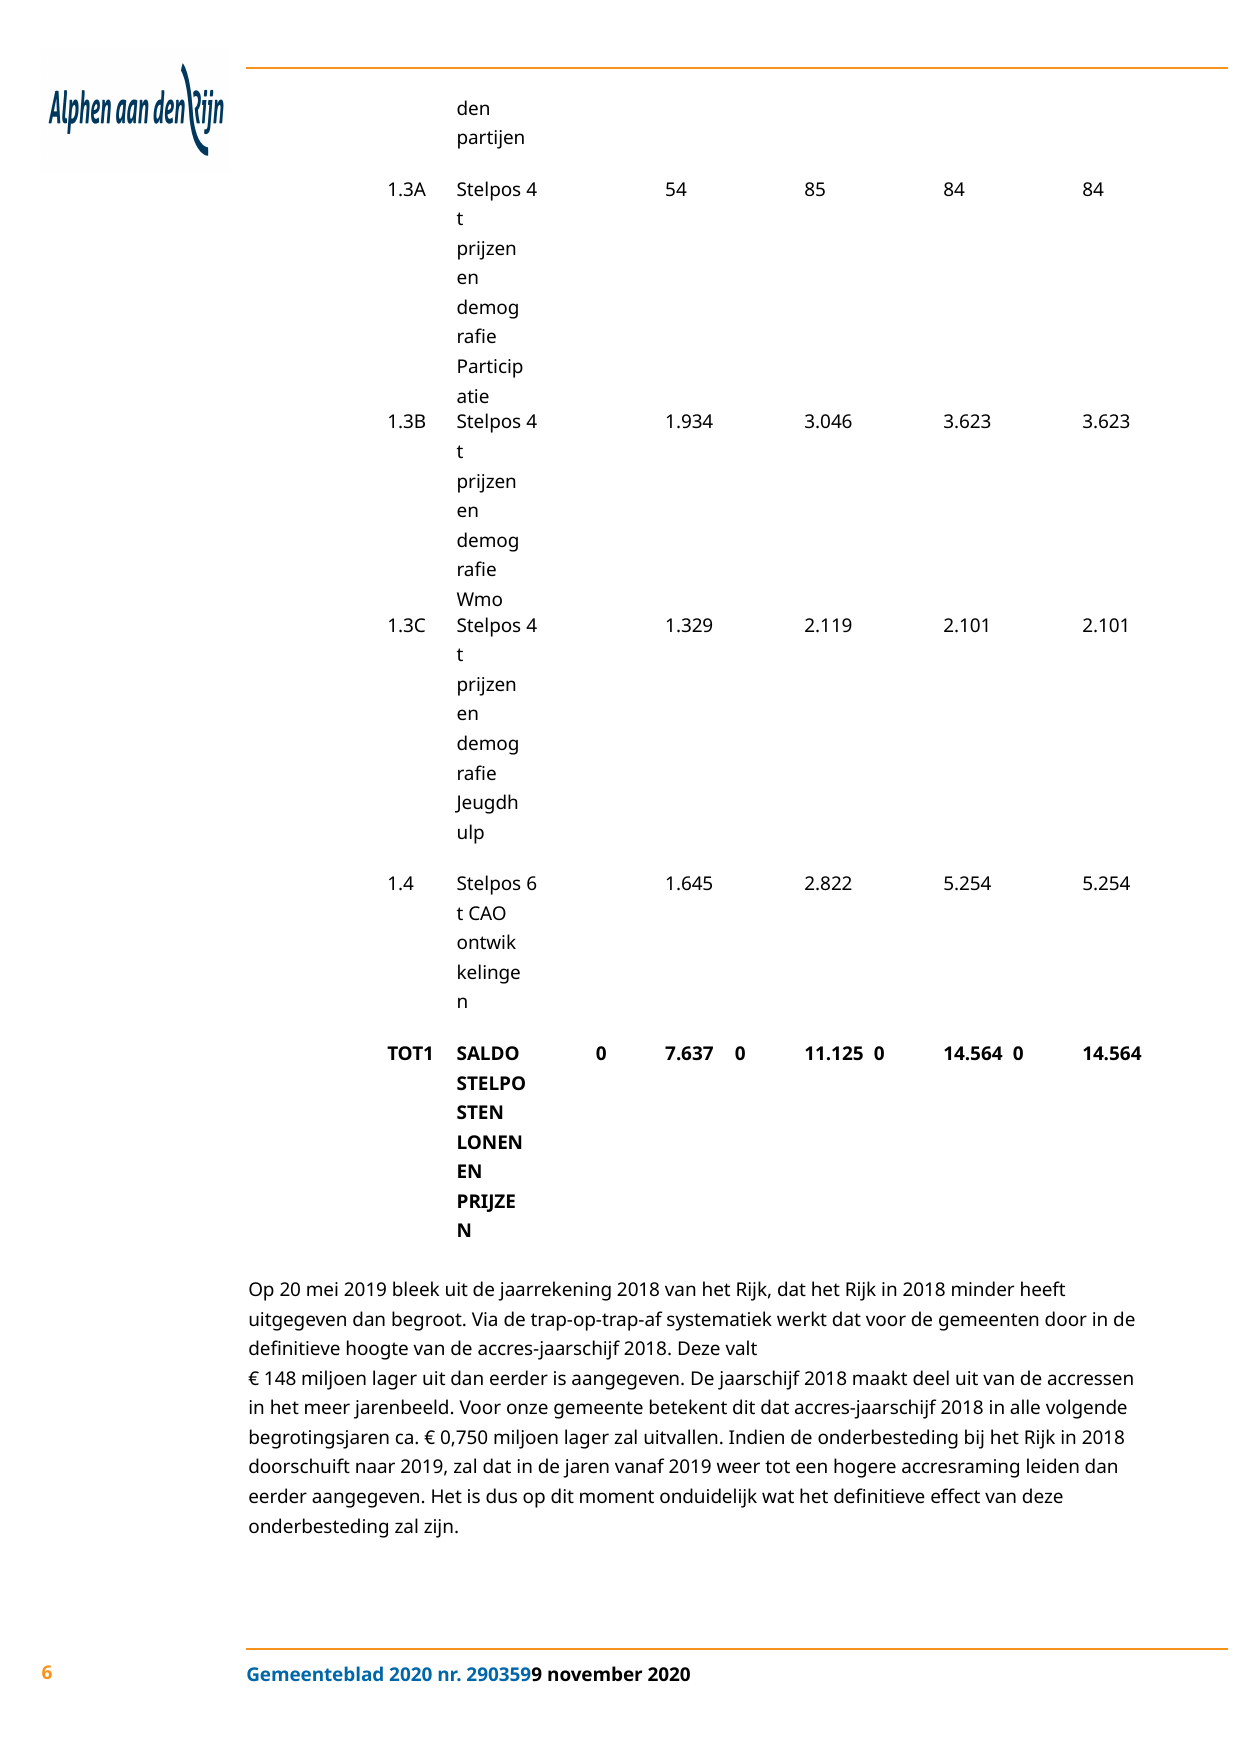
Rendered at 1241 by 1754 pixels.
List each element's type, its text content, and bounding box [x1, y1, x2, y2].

table_cell [665, 845, 734, 870]
table_cell 0 [735, 1040, 804, 1243]
table_cell [248, 409, 317, 612]
table_cell 4 [526, 612, 596, 845]
table_cell 4 [526, 409, 596, 612]
table_cell [318, 176, 387, 409]
table_cell [318, 612, 387, 845]
table_cell 1.3C [387, 612, 456, 845]
table_cell [318, 845, 387, 870]
table_cell [665, 150, 734, 176]
table_cell [248, 1040, 317, 1243]
table_cell [665, 1015, 734, 1040]
table_cell [1013, 95, 1082, 150]
table_cell [1082, 150, 1152, 176]
table_cell [874, 150, 943, 176]
table_cell 85 [804, 176, 873, 409]
table_cell [596, 150, 665, 176]
table_cell [387, 1015, 456, 1040]
table_cell 3.623 [943, 409, 1013, 612]
table_cell [248, 612, 317, 845]
table_cell 6 [526, 870, 596, 1014]
table_cell [1013, 409, 1082, 612]
table_cell [596, 176, 665, 409]
table_cell 0 [596, 1040, 665, 1243]
table_cell 0 [874, 1040, 943, 1243]
table_cell [874, 612, 943, 845]
table_cell [318, 1040, 387, 1243]
table_cell [665, 95, 734, 150]
table_cell [735, 95, 804, 150]
table_cell [596, 845, 665, 870]
table_cell [387, 845, 456, 870]
table_cell [1013, 845, 1082, 870]
table_cell [596, 612, 665, 845]
table_cell 1.3A [387, 176, 456, 409]
table_cell [248, 95, 317, 150]
table_cell 1.934 [665, 409, 734, 612]
table_cell [387, 150, 456, 176]
table_cell den partijen [456, 95, 526, 150]
table_cell 3.623 [1082, 409, 1152, 612]
table_cell [318, 1015, 387, 1040]
table_cell [456, 1015, 526, 1040]
table_cell [874, 870, 943, 1014]
table_cell Stelpost prijzen en demografie Wmo [456, 409, 526, 612]
table_cell [318, 409, 387, 612]
table_cell 11.125 [804, 1040, 873, 1243]
table_cell [943, 150, 1013, 176]
table_cell 2.101 [1082, 612, 1152, 845]
table_cell [526, 1040, 596, 1243]
table_cell [248, 845, 317, 870]
table_cell 84 [943, 176, 1013, 409]
table_cell [248, 870, 317, 1014]
table_cell [596, 1015, 665, 1040]
table_cell [248, 176, 317, 409]
table_cell [1013, 1015, 1082, 1040]
text € 148 miljoen lager uit dan eerder is aangegeven. De jaarschijf 2018 maakt deel uit van de accressen in het meer jarenbeeld. Voor onze gemeente betekent dit dat accres-jaarschijf 2018 in alle volgende begrotingsjaren ca. € 0,750 miljoen lager zal uitvallen. Indien de onderbesteding bij het Rijk in 2018 doorschuift naar 2019, zal dat in de jaren vanaf 2019 weer tot een hogere accresraming leiden dan eerder aangegeven. Het is dus op dit moment onduidelijk wat het definitieve effect van deze onderbesteding zal zijn. [248, 1365, 1152, 1539]
table_cell Stelpost CAO ontwikkelingen [456, 870, 526, 1014]
table_cell 2.101 [943, 612, 1013, 845]
table_cell [526, 845, 596, 870]
table_cell [735, 150, 804, 176]
table_cell 14.564 [943, 1040, 1013, 1243]
table_cell [526, 150, 596, 176]
text Op 20 mei 2019 bleek uit de jaarrekening 2018 van het Rijk, dat het Rijk in 2018 minder heeft uitgegeven dan begroot. Via de trap-op-trap-af systematiek werkt dat voor de gemeenten door in de definitieve hoogte van de accres-jaarschijf 2018. Deze valt [248, 1276, 1152, 1361]
table_cell [1082, 845, 1152, 870]
table_cell 1.645 [665, 870, 734, 1014]
table_cell [735, 1015, 804, 1040]
table_cell [526, 95, 596, 150]
table_cell [874, 1015, 943, 1040]
table_cell [804, 95, 873, 150]
table_cell [526, 1015, 596, 1040]
table_cell [943, 1015, 1013, 1040]
table_cell [456, 845, 526, 870]
table_cell [456, 150, 526, 176]
table_cell 54 [665, 176, 734, 409]
table_cell [318, 870, 387, 1014]
table_cell [1013, 612, 1082, 845]
table_cell [1013, 150, 1082, 176]
picture [41, 47, 231, 172]
table_cell [874, 409, 943, 612]
table_cell [1082, 95, 1152, 150]
table_cell 1.3B [387, 409, 456, 612]
table_cell 7.637 [665, 1040, 734, 1243]
table_cell [804, 150, 873, 176]
table_cell [735, 870, 804, 1014]
table_cell 1.4 [387, 870, 456, 1014]
table_cell [874, 176, 943, 409]
table_cell 14.564 [1082, 1040, 1152, 1243]
table_cell [387, 95, 456, 150]
table_cell [318, 95, 387, 176]
table_cell TOT1 [387, 1040, 456, 1243]
table_cell [596, 409, 665, 612]
table_cell 4 [526, 176, 596, 409]
table_cell [874, 95, 943, 150]
table_cell 2.119 [804, 612, 873, 845]
table_cell [248, 150, 317, 176]
table_cell [596, 870, 665, 1014]
table_cell 0 [1013, 1040, 1082, 1243]
table_cell 5.254 [943, 870, 1013, 1014]
table_cell SALDO STELPOSTEN LONEN EN PRIJZEN [456, 1040, 526, 1243]
table_cell [874, 845, 943, 870]
table_cell [1013, 870, 1082, 1014]
table_cell Stelpost prijzen en demografie Jeugdhulp [456, 612, 526, 845]
table_cell Stelpost prijzen en demografie Participatie [456, 176, 526, 409]
table_cell [943, 95, 1013, 150]
table_cell 2.822 [804, 870, 873, 1014]
table_cell [1013, 176, 1082, 409]
table_cell [735, 409, 804, 612]
table_cell [735, 845, 804, 870]
table_cell [804, 845, 873, 870]
table_cell [596, 95, 665, 150]
table_cell [943, 845, 1013, 870]
table_cell [735, 612, 804, 845]
table_cell [1082, 1015, 1152, 1040]
table_cell 1.329 [665, 612, 734, 845]
table_cell [248, 1015, 317, 1040]
table_cell 3.046 [804, 409, 873, 612]
table_cell 5.254 [1082, 870, 1152, 1014]
table_cell [804, 1015, 873, 1040]
table_cell 84 [1082, 176, 1152, 409]
table_cell [735, 176, 804, 409]
